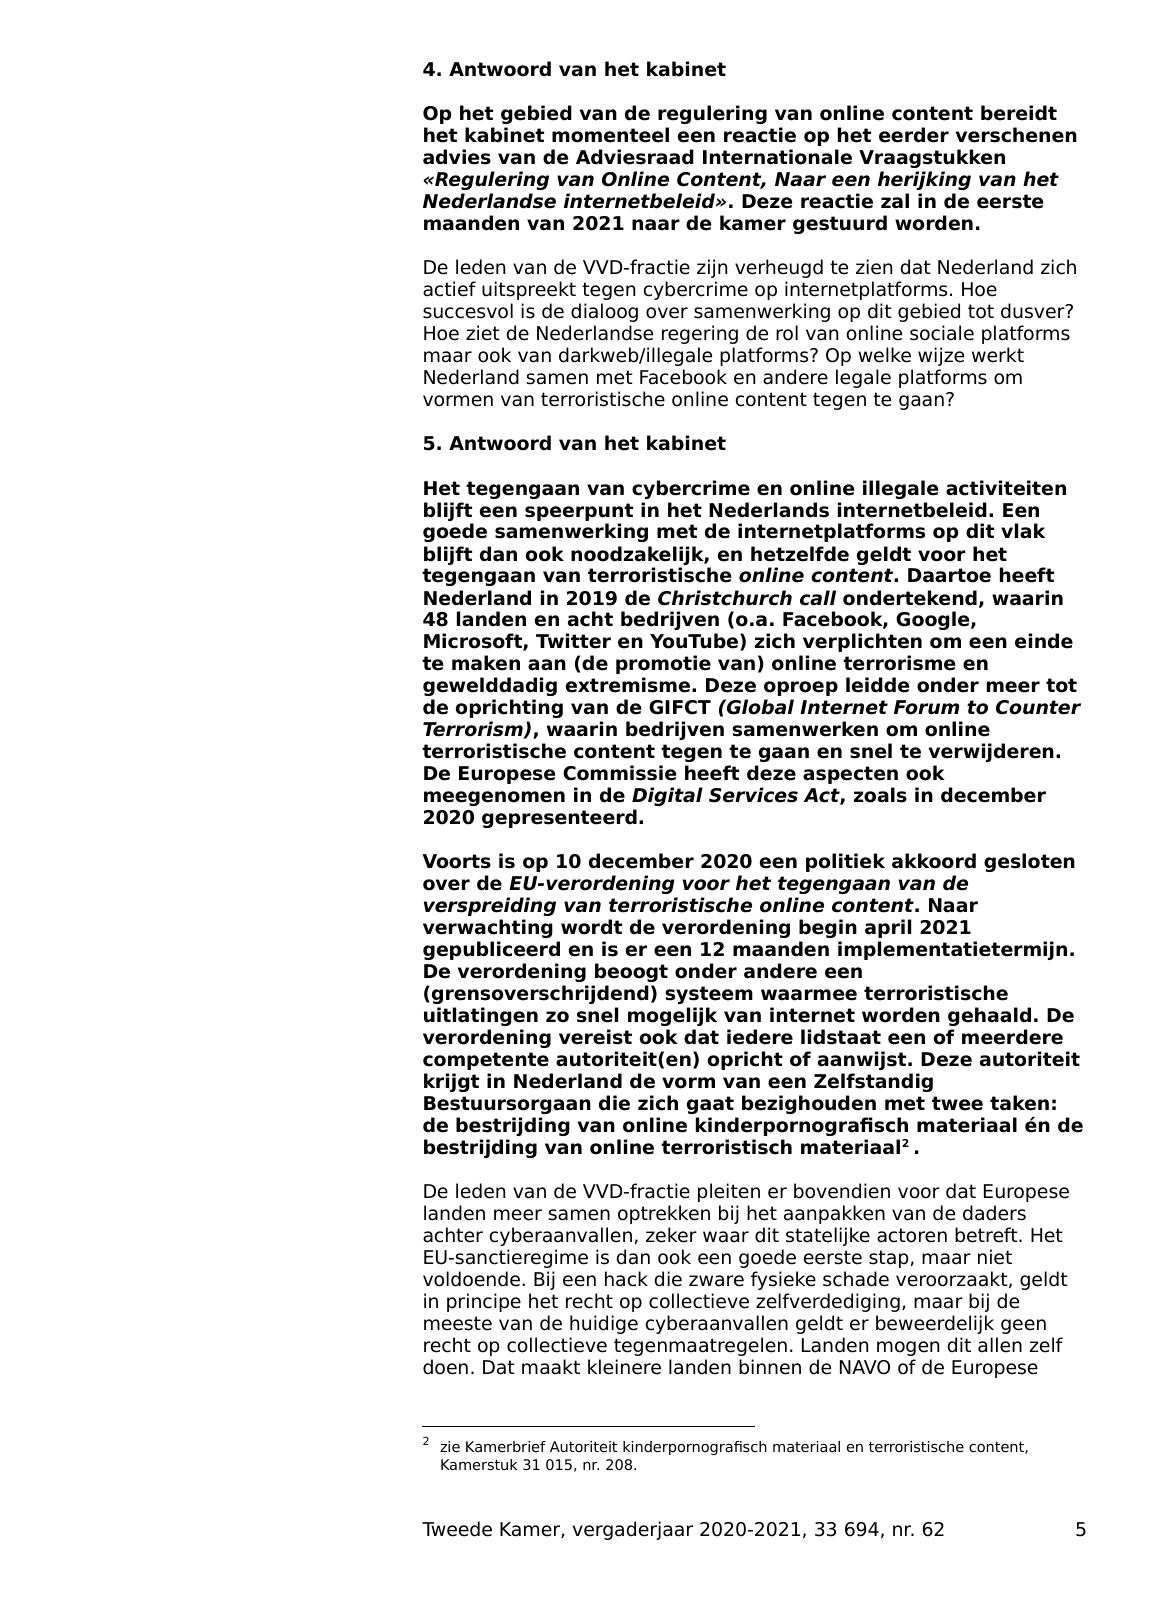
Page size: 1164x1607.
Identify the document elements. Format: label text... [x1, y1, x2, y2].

text De leden van de VVD-fractie pleiten er bovendien voor dat Europese landen meer samen optrekken bij het aanpakken van de daders achter cyberaanvallen, zeker waar dit statelijke actoren betreft. Het EU-sanctieregime is dan ook een goede eerste stap, maar niet voldoende. Bij een hack die zware fysieke schade veroorzaakt, geldt in principe het recht op collectieve zelfverdediging, maar bij de meeste van de huidige cyberaanvallen geldt er beweerdelijk geen recht op collectieve tegenmaatregelen. Landen mogen dit allen zelf doen. Dat maakt kleinere landen binnen de NAVO of de Europese [422, 1181, 1087, 1379]
text zie Kamerbrief Autoriteit kinderpornografisch materiaal en terroristische content, Kamerstuk 31 015, nr. 208. [422, 1435, 1087, 1474]
text Voorts is op 10 december 2020 een politiek akkoord gesloten over de EU-verordening voor het tegengaan van de verspreiding van terroristische online content. Naar verwachting wordt de verordening begin april 2021 gepubliceerd en is er een 12 maanden implementatietermijn. De verordening beoogt onder andere een (grensoverschrijdend) systeem waarmee terroristische uitlatingen zo snel mogelijk van internet worden gehaald. De verordening vereist ook dat iedere lidstaat een of meerdere competente autoriteit(en) opricht of aanwijst. Deze autoriteit krijgt in Nederland de vorm van een Zelfstandig Bestuursorgaan die zich gaat bezighouden met twee taken: de bestrijding van online kinderpornografisch materiaal én de bestrijding van online terroristisch materiaal. [422, 851, 1087, 1159]
text De leden van de VVD-fractie zijn verheugd te zien dat Nederland zich actief uitspreekt tegen cybercrime op internetplatforms. Hoe succesvol is de dialoog over samenwerking op dit gebied tot dusver? Hoe ziet de Nederlandse regering de rol van online sociale platforms maar ook van darkweb/illegale platforms? Op welke wijze werkt Nederland samen met Facebook en andere legale platforms om vormen van terroristische online content tegen te gaan? [422, 257, 1087, 411]
subtitle 5. Antwoord van het kabinet [422, 433, 1087, 455]
text Het tegengaan van cybercrime en online illegale activiteiten blijft een speerpunt in het Nederlands internetbeleid. Een goede samenwerking met de internetplatforms op dit vlak blijft dan ook noodzakelijk, en hetzelfde geldt voor het tegengaan van terroristische online content. Daartoe heeft Nederland in 2019 de Christchurch call ondertekend, waarin 48 landen en acht bedrijven (o.a. Facebook, Google, Microsoft, Twitter en YouTube) zich verplichten om een einde te maken aan (de promotie van) online terrorisme en gewelddadig extremisme. Deze oproep leidde onder meer tot de oprichting van de GIFCT (Global Internet Forum to Counter Terrorism), waarin bedrijven samenwerken om online terroristische content tegen te gaan en snel te verwijderen. De Europese Commissie heeft deze aspecten ook meegenomen in de Digital Services Act, zoals in december 2020 gepresenteerd. [422, 477, 1087, 829]
text Op het gebied van de regulering van online content bereidt het kabinet momenteel een reactie op het eerder verschenen advies van de Adviesraad Internationale Vraagstukken «Regulering van Online Content, Naar een herijking van het Nederlandse internetbeleid». Deze reactie zal in de eerste maanden van 2021 naar de kamer gestuurd worden. [422, 103, 1087, 235]
subtitle 4. Antwoord van het kabinet [422, 59, 1087, 81]
